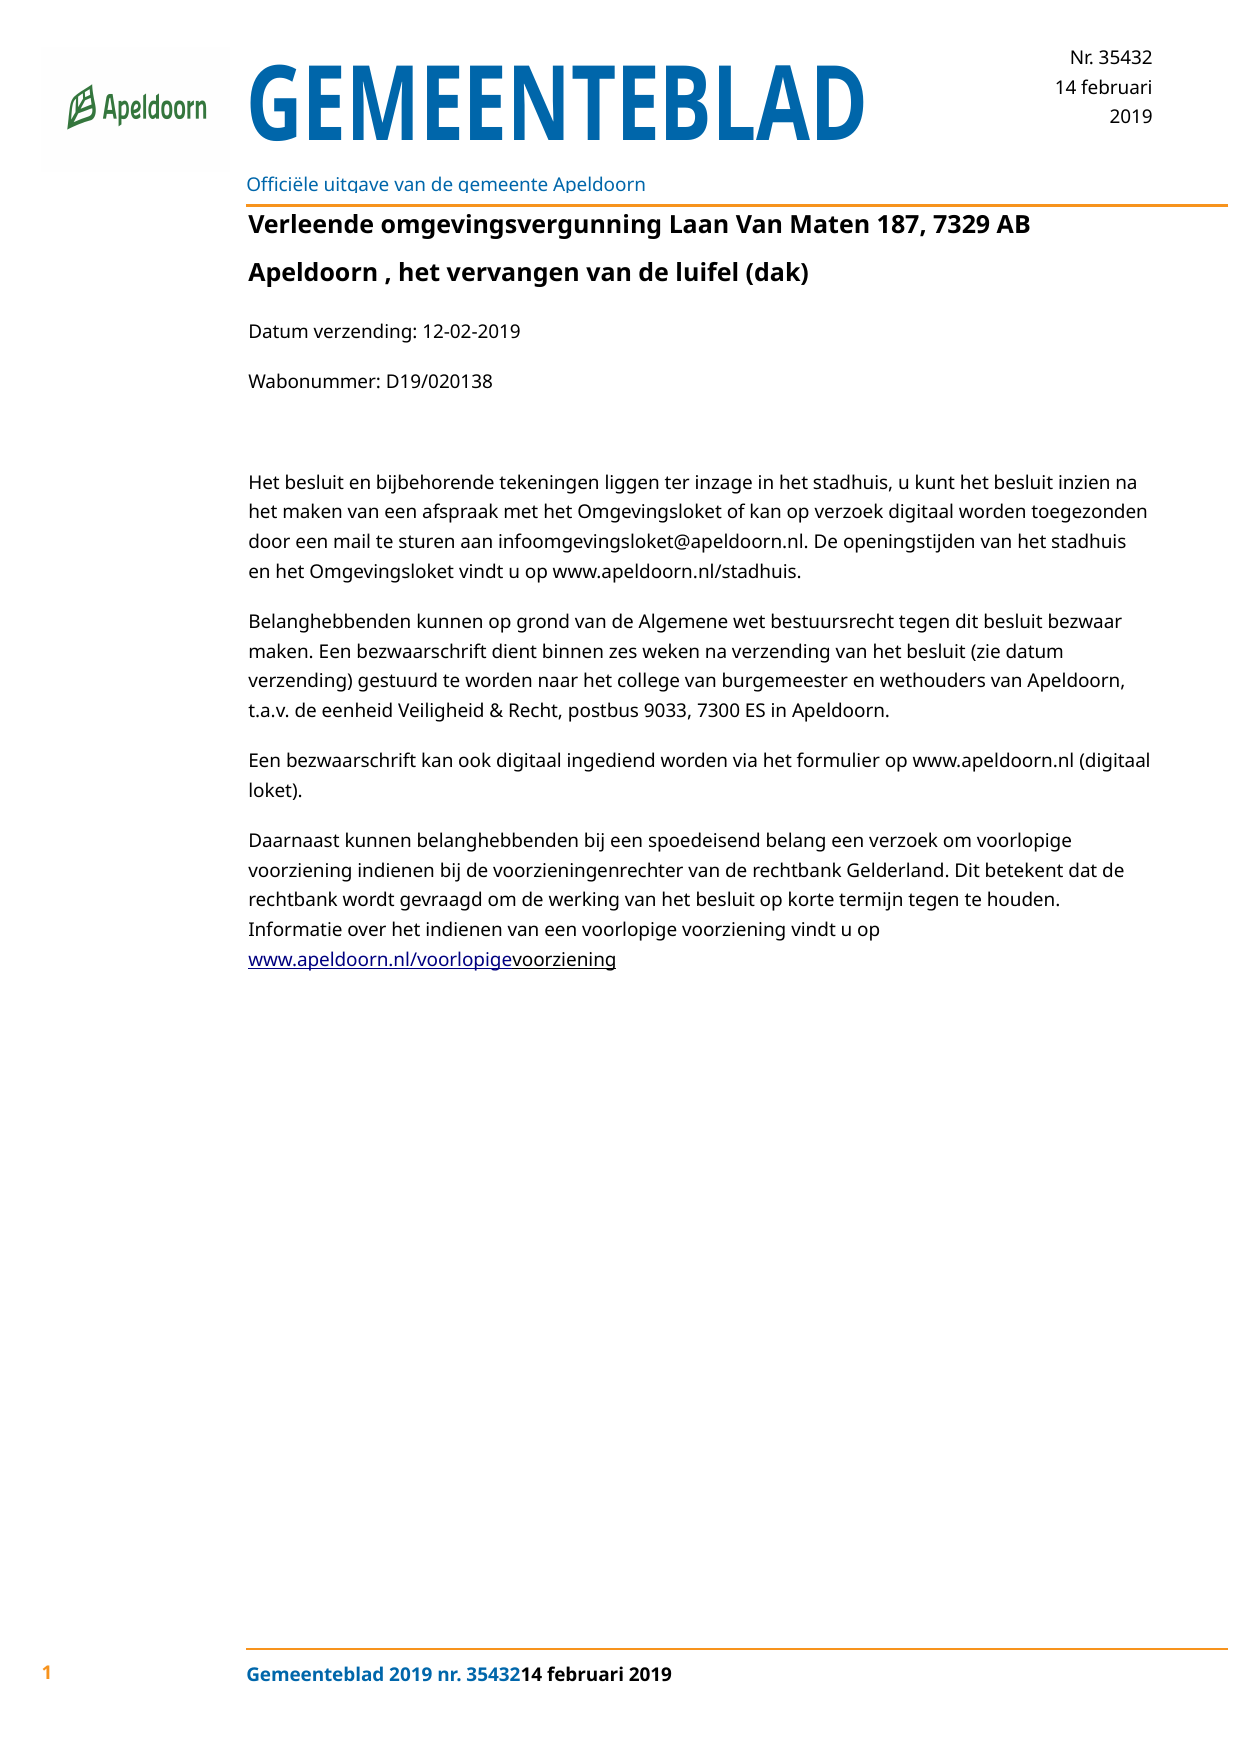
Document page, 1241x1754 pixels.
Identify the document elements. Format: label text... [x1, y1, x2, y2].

text Datum verzending: 12-02-2019 [248, 318, 1152, 344]
text Verleende omgevingsvergunning Laan Van Maten 187, 7329 AB Apeldoorn , het vervangen van de luifel (dak) [248, 207, 1152, 288]
picture [41, 47, 231, 172]
text Daarnaast kunnen belanghebbenden bij een spoedeisend belang een verzoek om voorlopige voorziening indienen bij de voorzieningenrechter van de rechtbank Gelderland. Dit betekent dat de rechtbank wordt gevraagd om de werking van het besluit op korte termijn tegen te houden. Informatie over het indienen van een voorlopige voorziening vindt u op www.apeldoorn.nl/voorlopigevoorziening [248, 827, 1152, 972]
text Het besluit en bijbehorende tekeningen liggen ter inzage in het stadhuis, u kunt het besluit inzien na het maken van een afspraak met het Omgevingsloket of kan op verzoek digitaal worden toegezonden door een mail te sturen aan infoomgevingsloket@apeldoorn.nl. De openingstijden van het stadhuis en het Omgevingsloket vindt u op www.apeldoorn.nl/stadhuis. [248, 469, 1152, 584]
text Belanghebbenden kunnen op grond van de Algemene wet bestuursrecht tegen dit besluit bezwaar maken. Een bezwaarschrift dient binnen zes weken na verzending van het besluit (zie datum verzending) gestuurd te worden naar het college van burgemeester en wethouders van Apeldoorn, t.a.v. de eenheid Veiligheid & Recht, postbus 9033, 7300 ES in Apeldoorn. [248, 608, 1152, 723]
text Een bezwaarschrift kan ook digitaal ingediend worden via het formulier op www.apeldoorn.nl (digitaal loket). [248, 747, 1152, 803]
text Wabonummer: D19/020138 [248, 368, 1152, 394]
